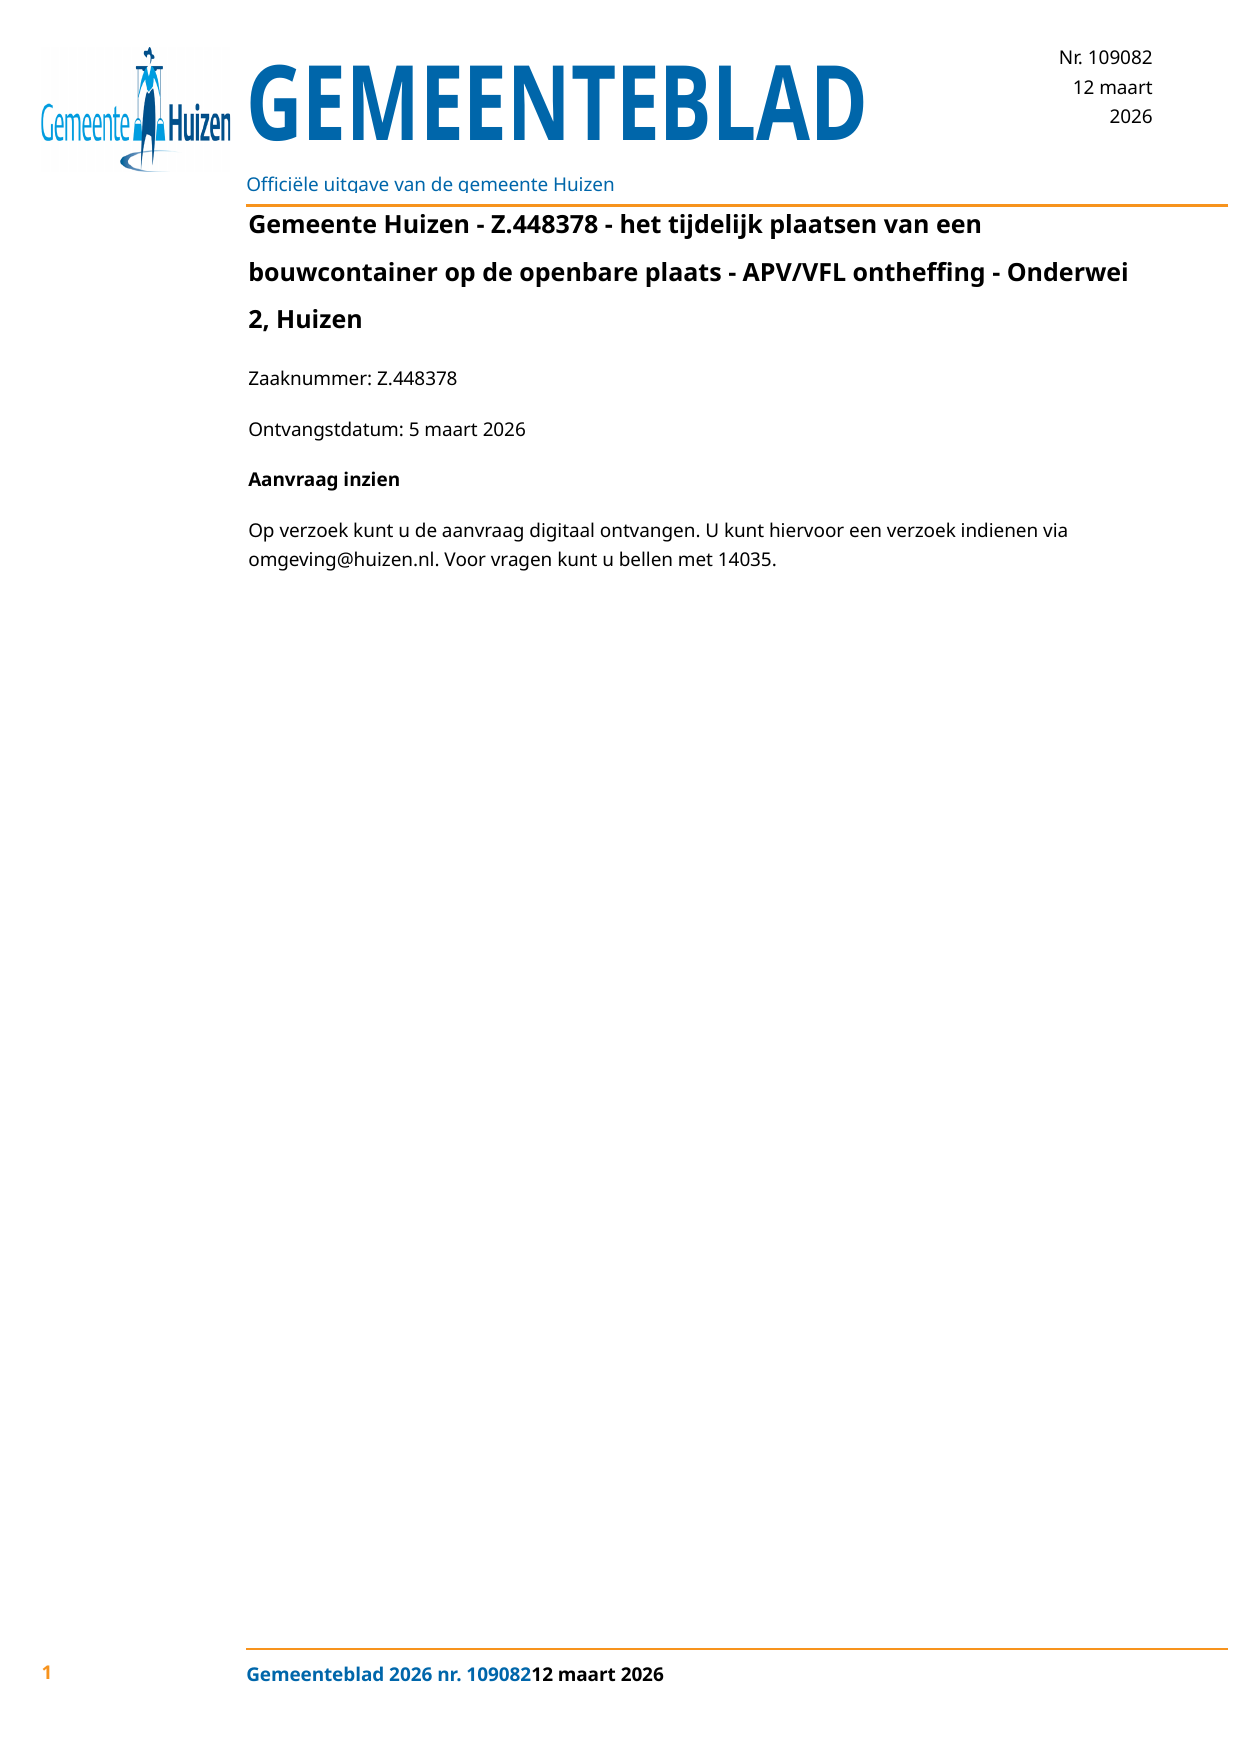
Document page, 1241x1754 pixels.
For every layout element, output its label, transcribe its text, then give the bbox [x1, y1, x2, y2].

text Ontvangstdatum: 5 maart 2026 [248, 416, 1152, 442]
text Op verzoek kunt u de aanvraag digitaal ontvangen. U kunt hiervoor een verzoek indienen via omgeving@huizen.nl. Voor vragen kunt u bellen met 14035. [248, 517, 1152, 572]
text Gemeente Huizen - Z.448378 - het tijdelijk plaatsen van een bouwcontainer op de openbare plaats - APV/VFL ontheffing - Onderwei 2, Huizen [248, 207, 1152, 336]
text Aanvraag inzien [248, 466, 1152, 492]
picture [41, 47, 231, 172]
text Zaaknummer: Z.448378 [248, 366, 1152, 391]
